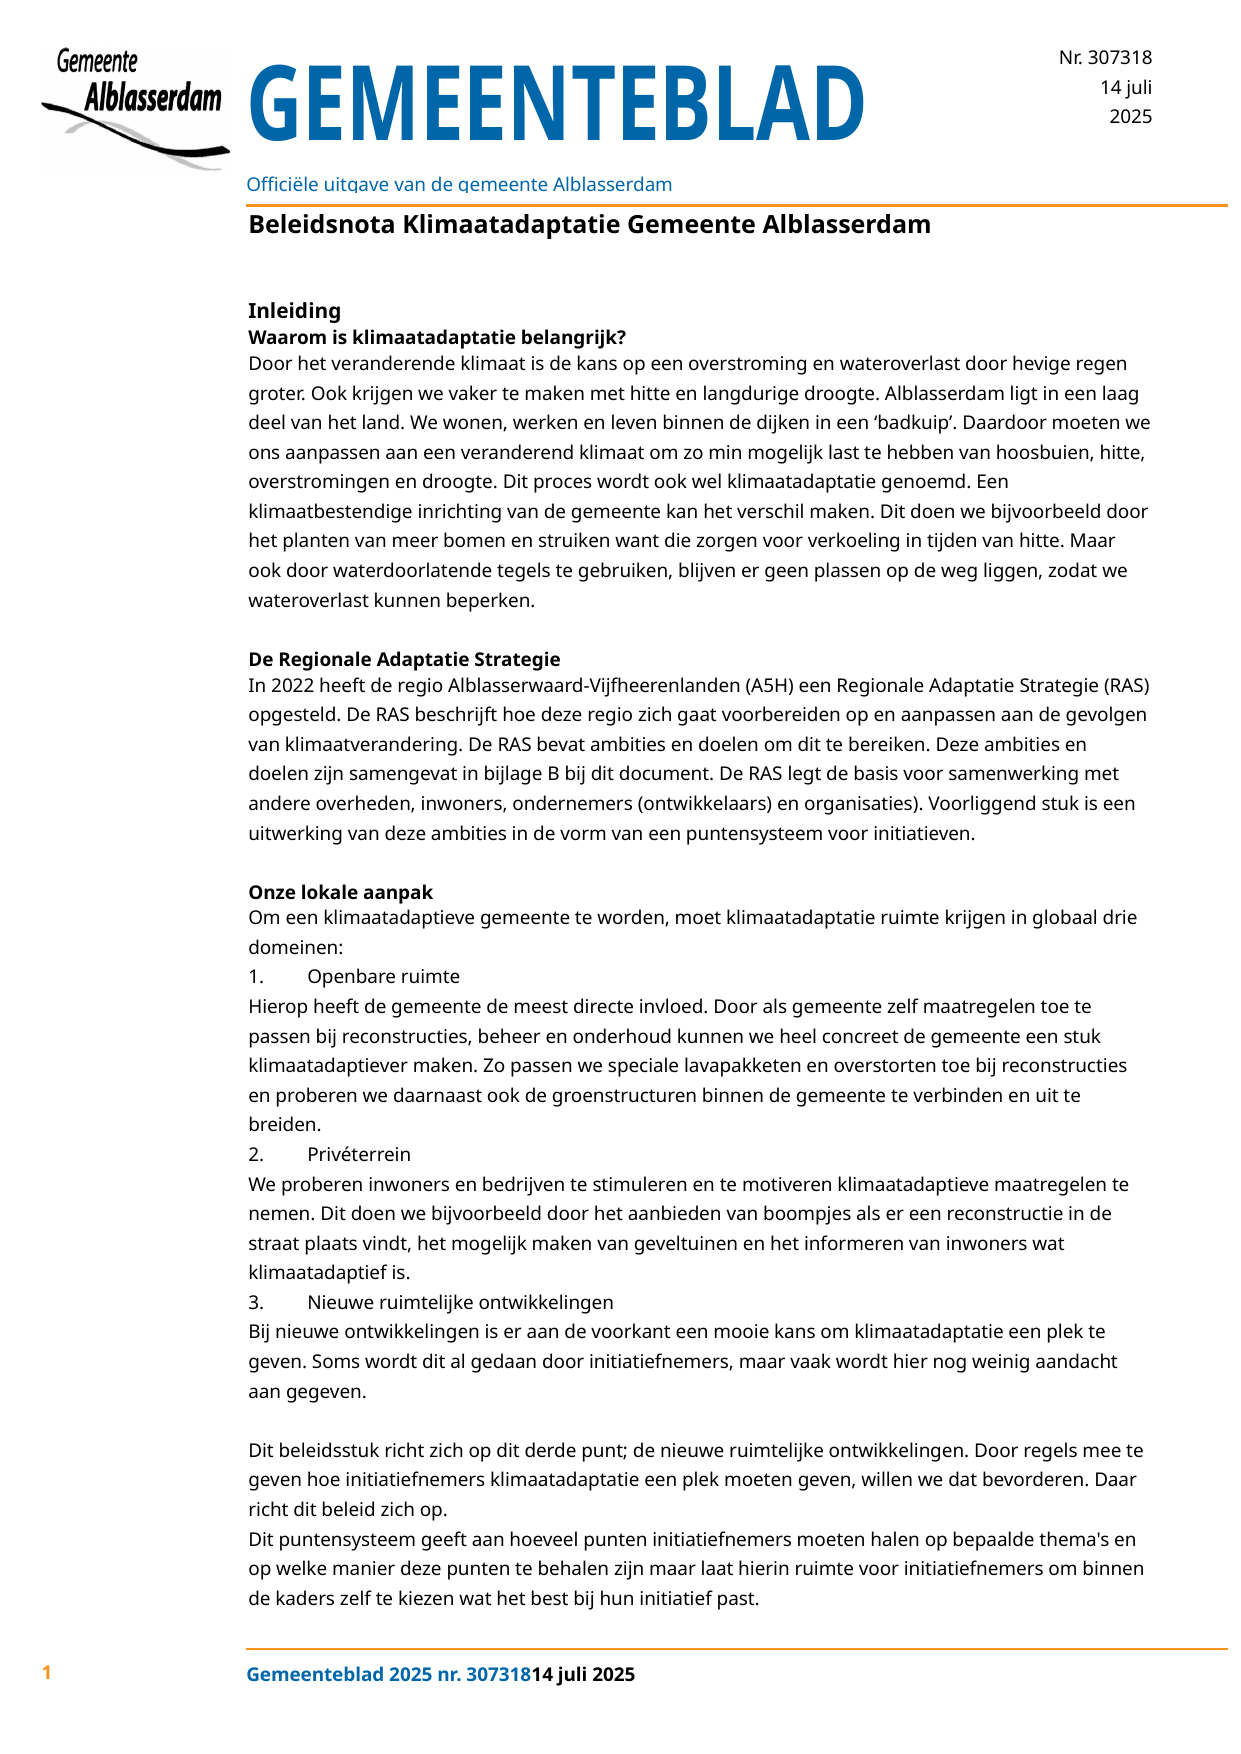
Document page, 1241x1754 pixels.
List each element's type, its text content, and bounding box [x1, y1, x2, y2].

text Bij nieuwe ontwikkelingen is er aan de voorkant een mooie kans om klimaatadaptatie een plek te geven. Soms wordt dit al gedaan door initiatiefnemers, maar vaak wordt hier nog weinig aandacht aan gegeven. [248, 1319, 1152, 1404]
text De Regionale Adaptatie Strategie [248, 646, 1152, 672]
list Openbare ruimte [248, 964, 1152, 989]
list Privéterrein [248, 1141, 1152, 1167]
text Hierop heeft de gemeente de meest directe invloed. Door als gemeente zelf maatregelen toe te passen bij reconstructies, beheer en onderhoud kunnen we heel concreet de gemeente een stuk klimaatadaptiever maken. Zo passen we speciale lavapakketen en overstorten toe bij reconstructies en proberen we daarnaast ook de groenstructuren binnen de gemeente te verbinden en uit te breiden. [248, 993, 1152, 1137]
text In 2022 heeft de regio Alblasserwaard-Vijfheerenlanden (A5H) een Regionale Adaptatie Strategie (RAS) opgesteld. De RAS beschrijft hoe deze regio zich gaat voorbereiden op en aanpassen aan de gevolgen van klimaatverandering. De RAS bevat ambities en doelen om dit te bereiken. Deze ambities en doelen zijn samengevat in bijlage B bij dit document. De RAS legt de basis voor samenwerking met andere overheden, inwoners, ondernemers (ontwikkelaars) en organisaties). Voorliggend stuk is een uitwerking van deze ambities in de vorm van een puntensysteem voor initiatieven. [248, 672, 1152, 845]
list Nieuwe ruimtelijke ontwikkelingen [248, 1289, 1152, 1315]
text We proberen inwoners en bedrijven te stimuleren en te motiveren klimaatadaptieve maatregelen te nemen. Dit doen we bijvoorbeeld door het aanbieden van boompjes als er een reconstructie in de straat plaats vindt, het mogelijk maken van geveltuinen en het informeren van inwoners wat klimaatadaptief is. [248, 1171, 1152, 1285]
text Waarom is klimaatadaptatie belangrijk? [248, 324, 1152, 350]
text Dit beleidsstuk richt zich op dit derde punt; de nieuwe ruimtelijke ontwikkelingen. Door regels mee te geven hoe initiatiefnemers klimaatadaptatie een plek moeten geven, willen we dat bevorderen. Daar richt dit beleid zich op. [248, 1437, 1152, 1522]
picture [41, 47, 231, 172]
text Om een klimaatadaptieve gemeente te worden, moet klimaatadaptatie ruimte krijgen in globaal drie domeinen: [248, 904, 1152, 960]
text Onze lokale aanpak [248, 879, 1152, 904]
text Door het veranderende klimaat is de kans op een overstroming en wateroverlast door hevige regen groter. Ook krijgen we vaker te maken met hitte en langdurige droogte. Alblasserdam ligt in een laag deel van het land. We wonen, werken en leven binnen de dijken in een ‘badkuip’. Daardoor moeten we ons aanpassen aan een veranderend klimaat om zo min mogelijk last te hebben van hoosbuien, hitte, overstromingen en droogte. Dit proces wordt ook wel klimaatadaptatie genoemd. Een klimaatbestendige inrichting van de gemeente kan het verschil maken. Dit doen we bijvoorbeeld door het planten van meer bomen en struiken want die zorgen voor verkoeling in tijden van hitte. Maar ook door waterdoorlatende tegels te gebruiken, blijven er geen plassen op de weg liggen, zodat we wateroverlast kunnen beperken. [248, 350, 1152, 613]
text Beleidsnota Klimaatadaptatie Gemeente Alblasserdam [248, 207, 1152, 241]
text Inleiding [248, 296, 1152, 324]
text Dit puntensysteem geeft aan hoeveel punten initiatiefnemers moeten halen op bepaalde thema's en op welke manier deze punten te behalen zijn maar laat hierin ruimte voor initiatiefnemers om binnen de kaders zelf te kiezen wat het best bij hun initiatief past. [248, 1526, 1152, 1611]
